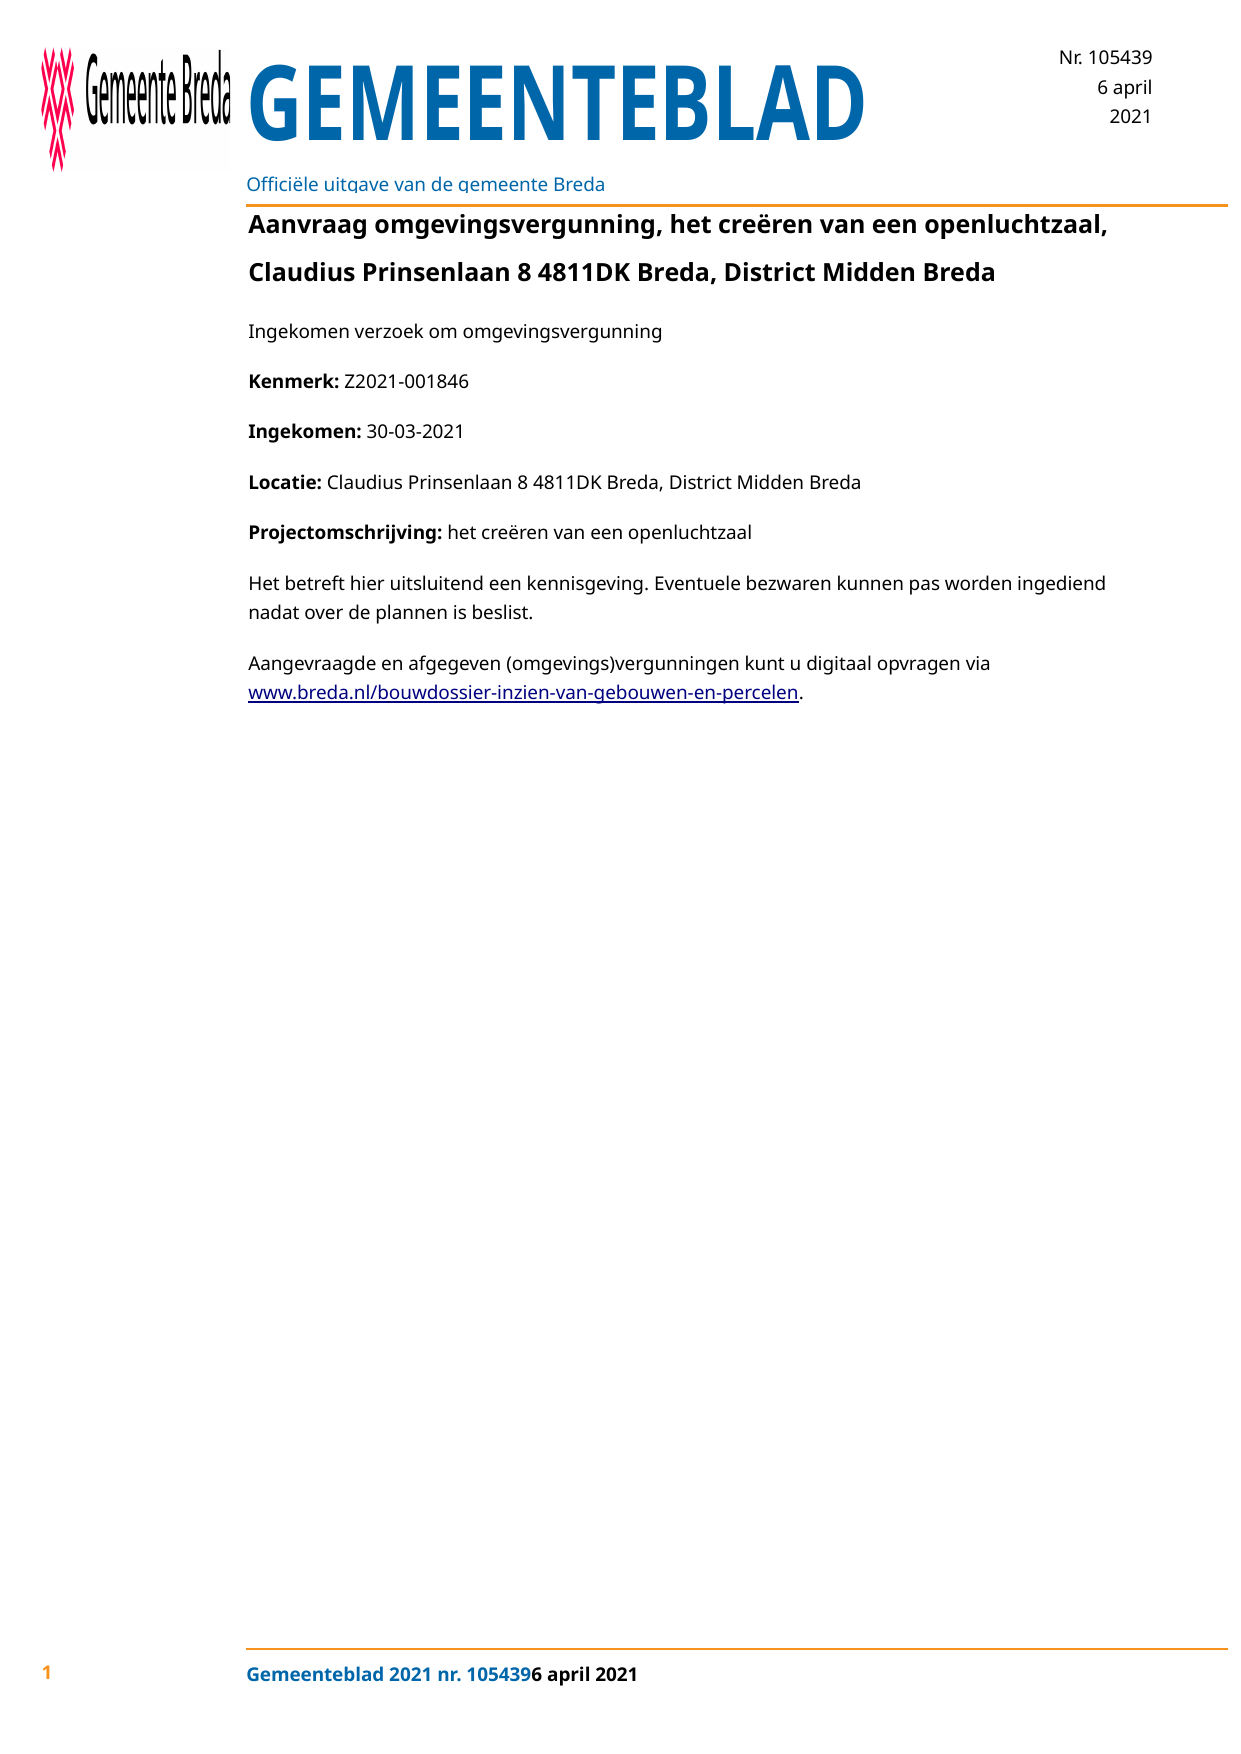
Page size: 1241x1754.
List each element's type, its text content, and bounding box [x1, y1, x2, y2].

text Locatie: Claudius Prinsenlaan 8 4811DK Breda, District Midden Breda [248, 469, 1152, 495]
text Kenmerk: Z2021-001846 [248, 368, 1152, 394]
text Aanvraag omgevingsvergunning, het creëren van een openluchtzaal, Claudius Prinsenlaan 8 4811DK Breda, District Midden Breda [248, 207, 1152, 288]
text Ingekomen: 30-03-2021 [248, 419, 1152, 444]
text Het betreft hier uitsluitend een kennisgeving. Eventuele bezwaren kunnen pas worden ingediend nadat over de plannen is beslist. [248, 570, 1152, 625]
text Aangevraagde en afgegeven (omgevings)vergunningen kunt u digitaal opvragen via www.breda.nl/bouwdossier-inzien-van-gebouwen-en-percelen. [248, 650, 1152, 705]
picture [41, 47, 231, 172]
text Ingekomen verzoek om omgevingsvergunning [248, 318, 1152, 344]
text Projectomschrijving: het creëren van een openluchtzaal [248, 519, 1152, 545]
